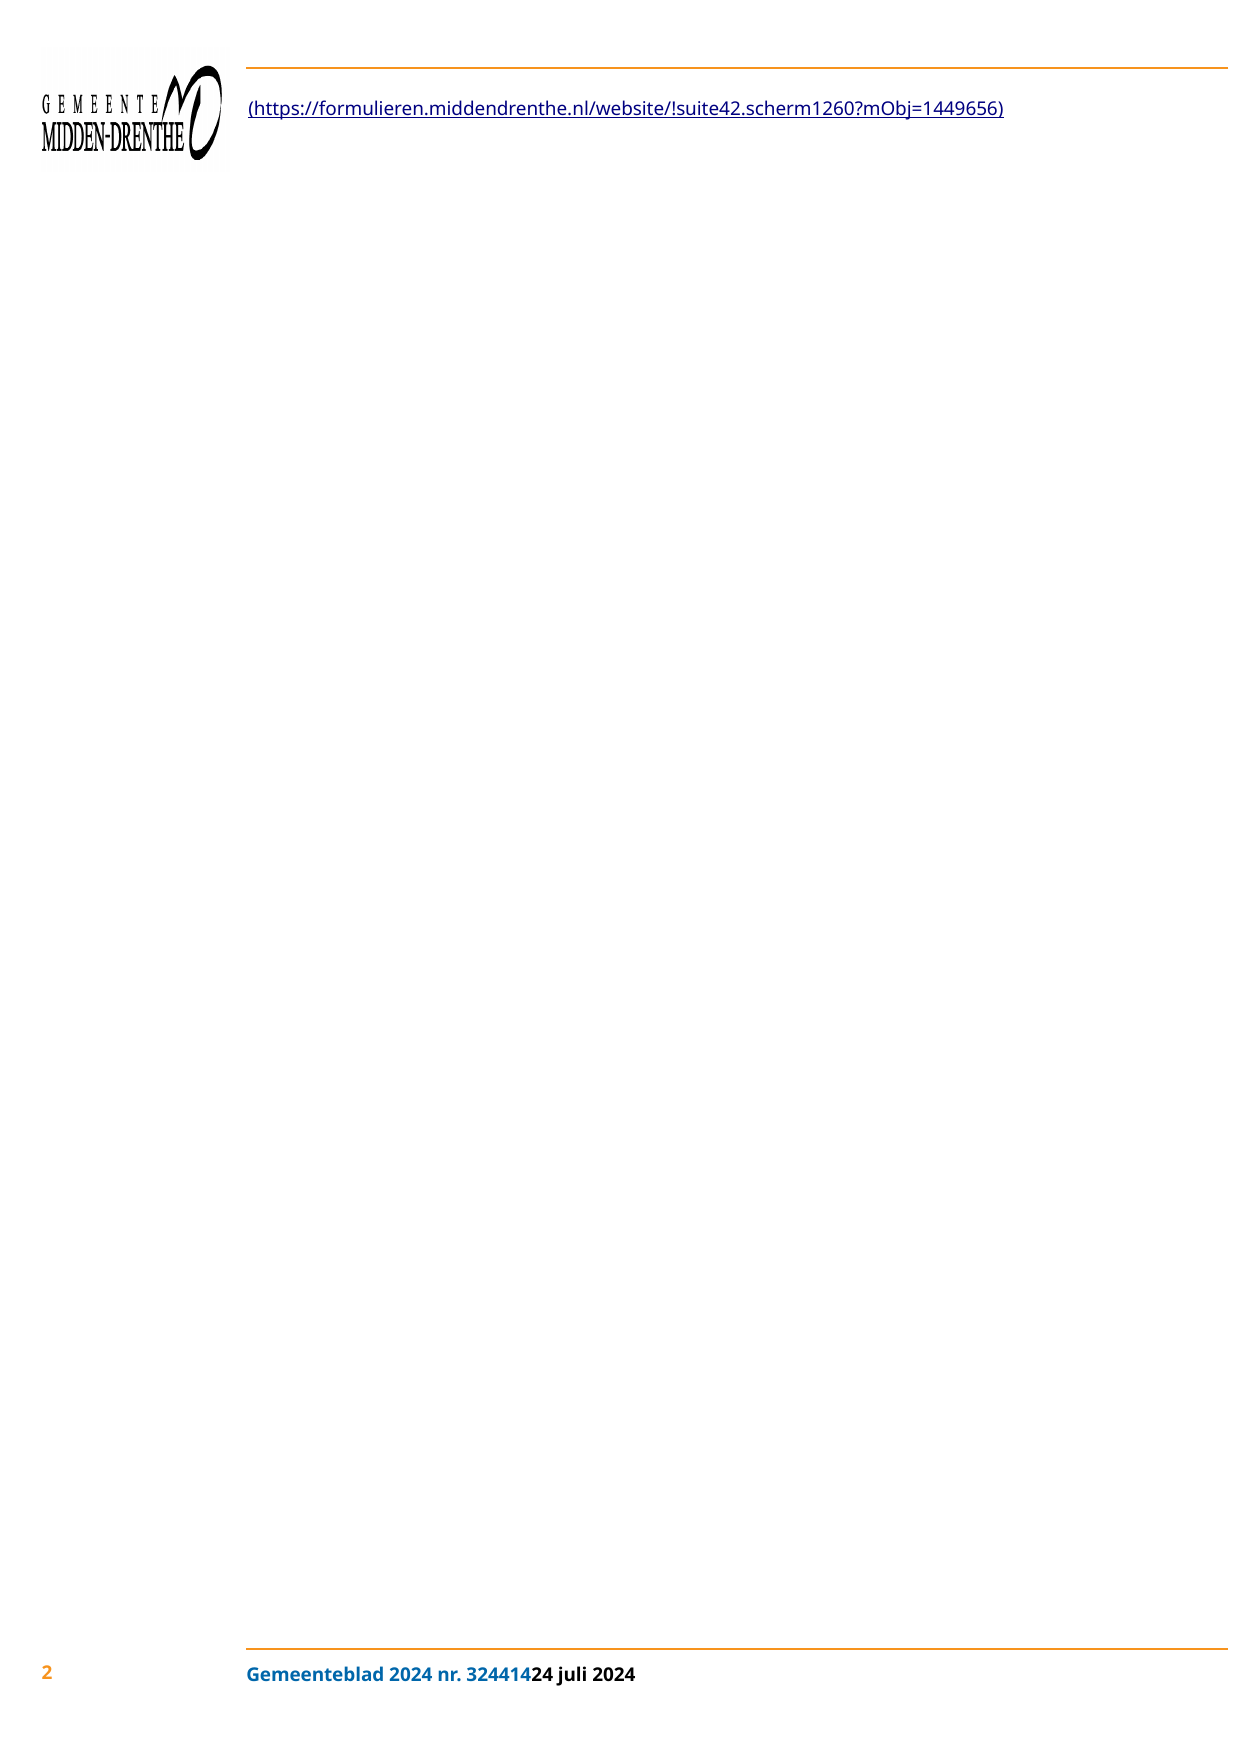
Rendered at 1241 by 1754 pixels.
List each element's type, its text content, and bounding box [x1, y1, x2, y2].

picture [41, 47, 231, 172]
text (https://formulieren.middendrenthe.nl/website/!suite42.scherm1260?mObj=1449656) [248, 95, 1152, 121]
